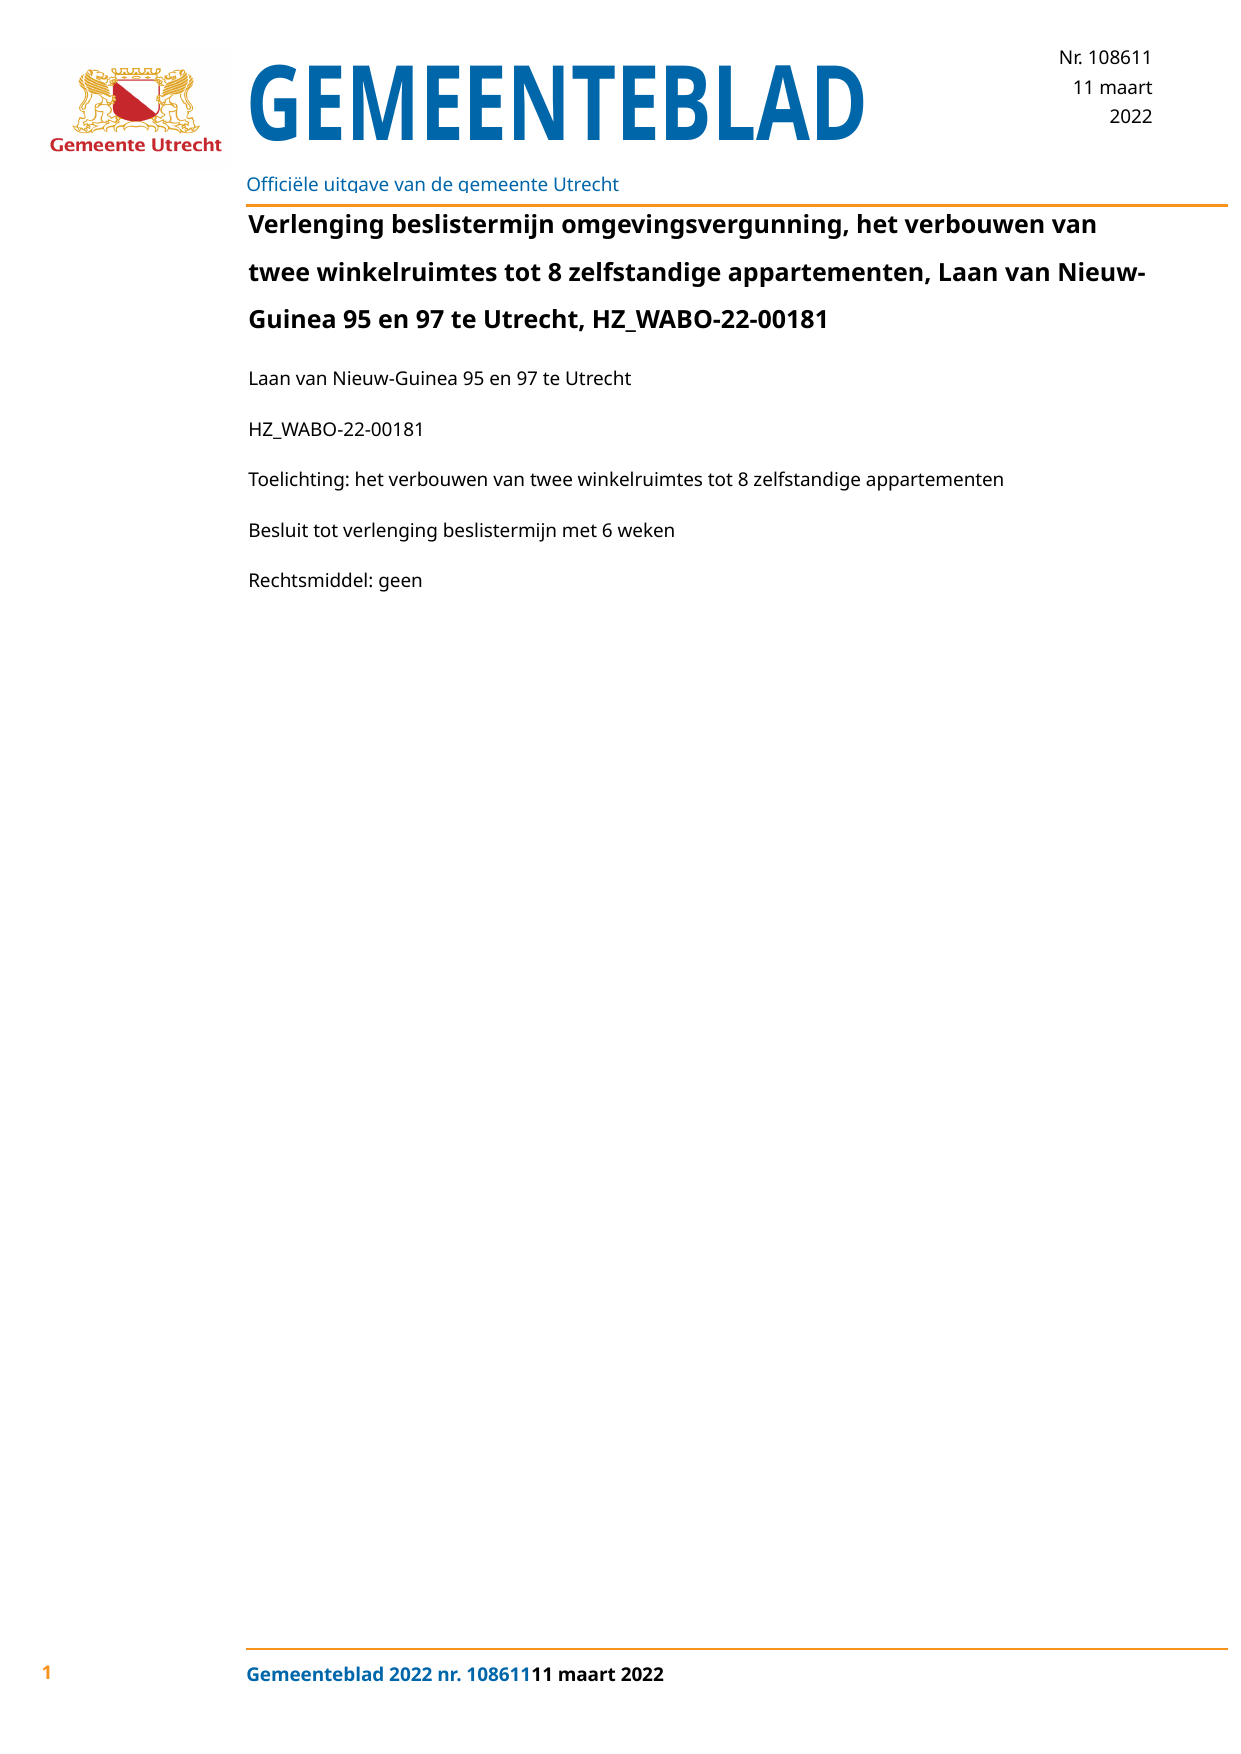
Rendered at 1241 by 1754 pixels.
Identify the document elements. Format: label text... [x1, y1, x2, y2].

text Besluit tot verlenging beslistermijn met 6 weken [248, 517, 1152, 542]
text Toelichting: het verbouwen van twee winkelruimtes tot 8 zelfstandige appartementen [248, 466, 1152, 492]
text Laan van Nieuw-Guinea 95 en 97 te Utrecht [248, 366, 1152, 391]
text Verlenging beslistermijn omgevingsvergunning, het verbouwen van twee winkelruimtes tot 8 zelfstandige appartementen, Laan van Nieuw-Guinea 95 en 97 te Utrecht, HZ_WABO-22-00181 [248, 207, 1152, 336]
text Rechtsmiddel: geen [248, 567, 1152, 593]
picture [41, 47, 231, 172]
text HZ_WABO-22-00181 [248, 416, 1152, 442]
